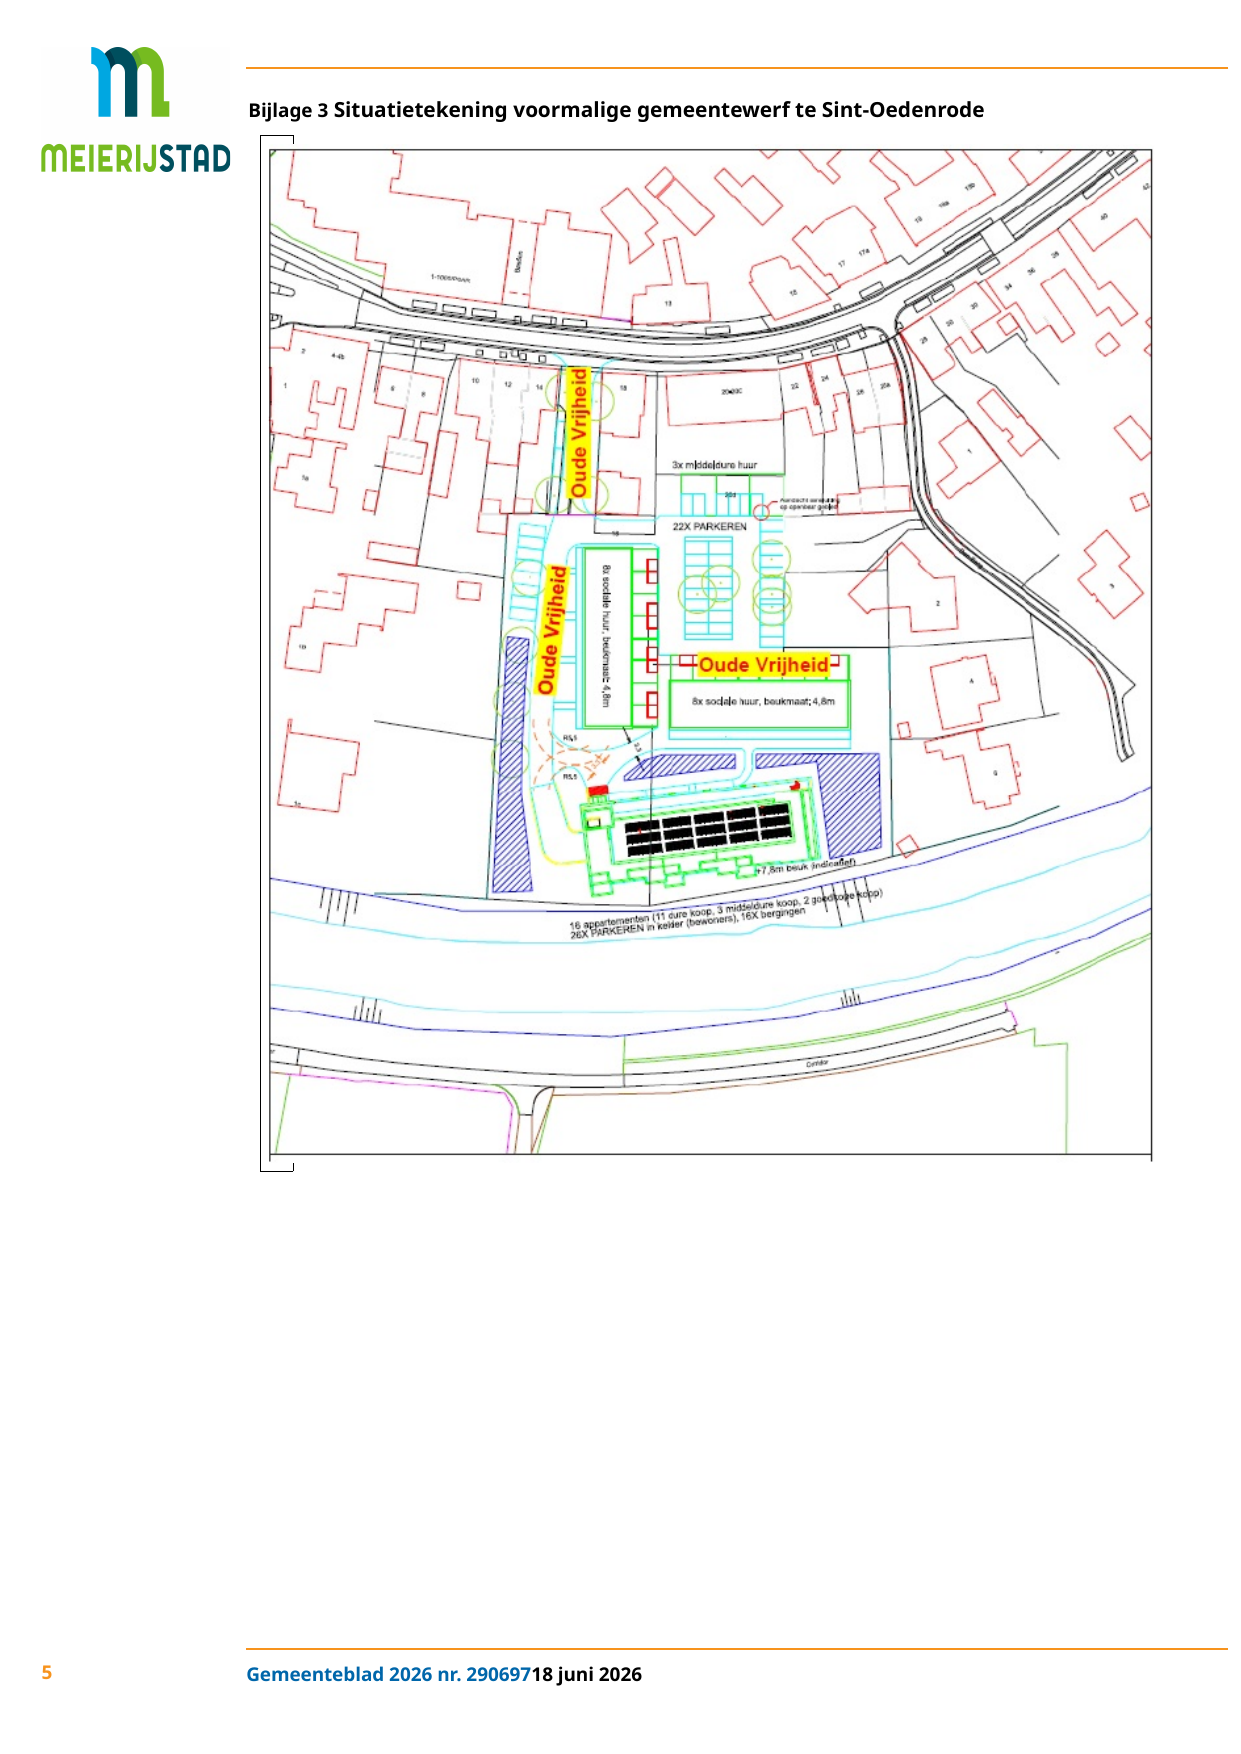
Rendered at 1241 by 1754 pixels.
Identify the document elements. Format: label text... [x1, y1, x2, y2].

picture [268, 144, 1155, 1163]
text Bijlage 3 Situatietekening voormalige gemeentewerf te Sint-Oedenrode [248, 95, 1152, 123]
picture [41, 47, 231, 172]
